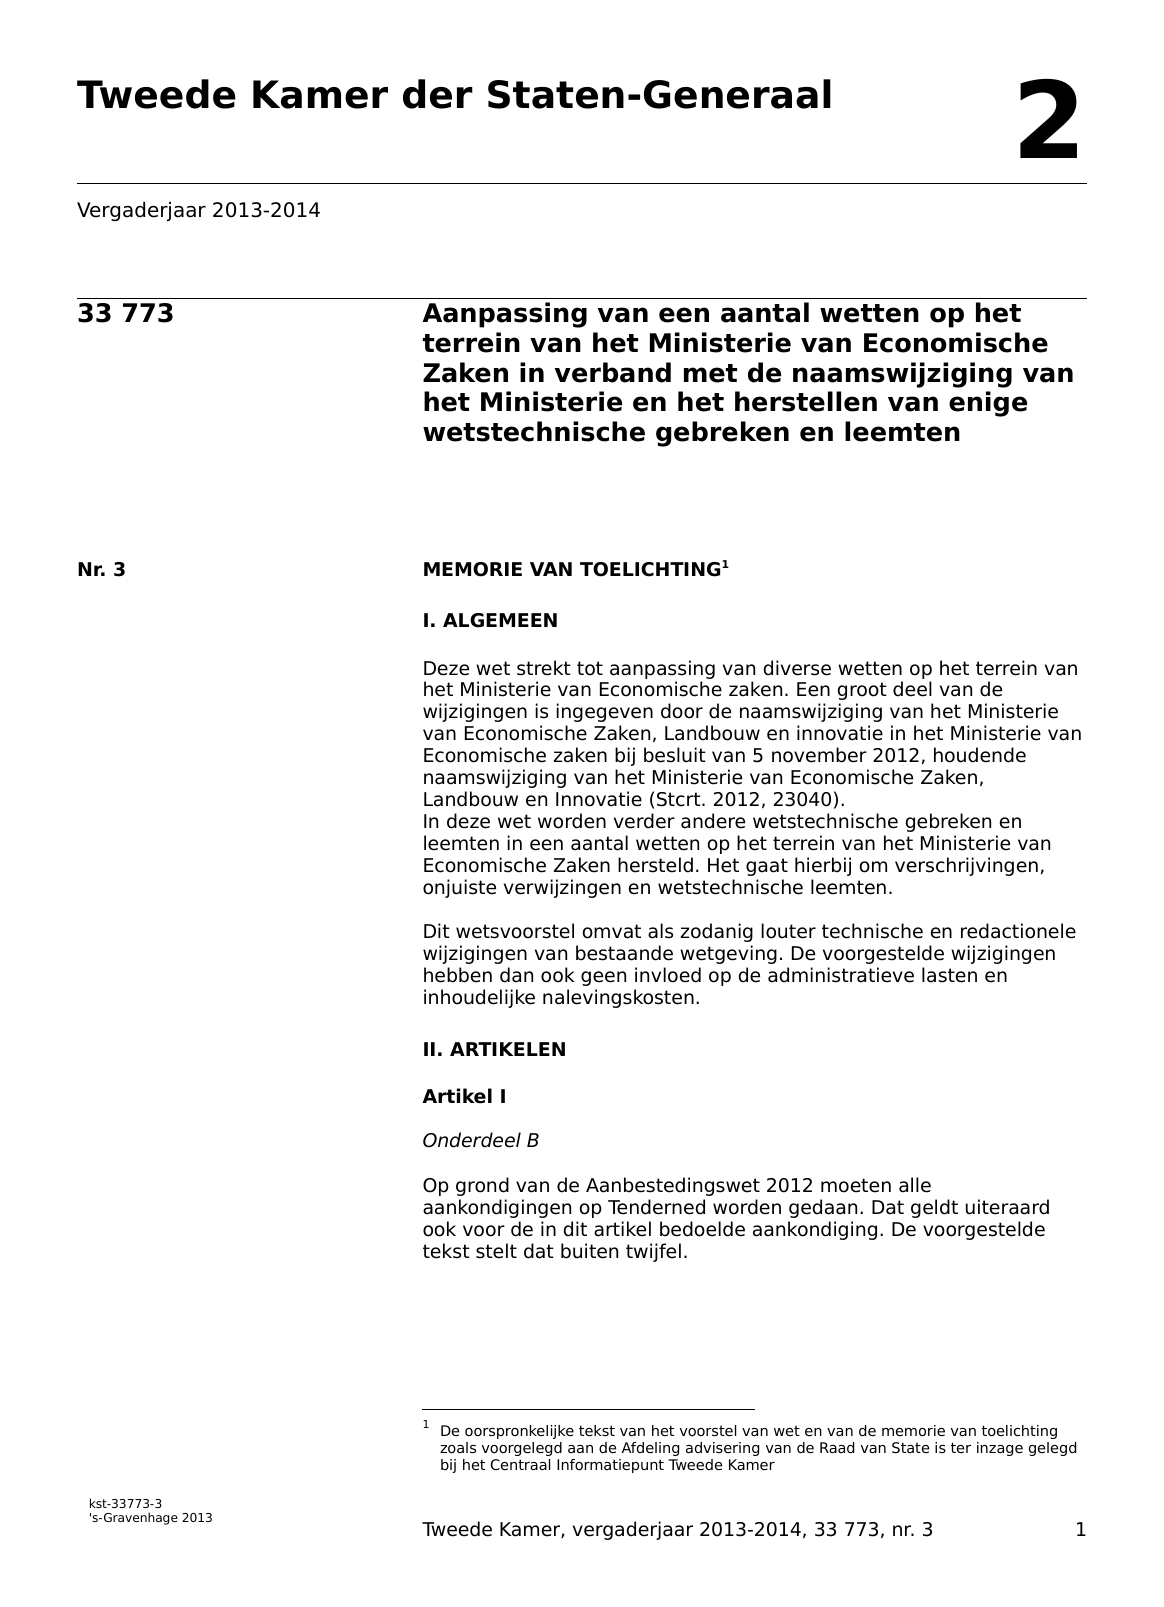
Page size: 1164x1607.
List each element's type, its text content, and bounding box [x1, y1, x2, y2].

text De oorspronkelijke tekst van het voorstel van wet en van de memorie van toelichting zoals voorgelegd aan de Afdeling advisering van de Raad van State is ter inzage gelegd bij het Centraal Informatiepunt Tweede Kamer [422, 1418, 1087, 1474]
text In deze wet worden verder andere wetstechnische gebreken en leemten in een aantal wetten op het terrein van het Ministerie van Economische Zaken hersteld. Het gaat hierbij om verschrijvingen, onjuiste verwijzingen en wetstechnische leemten. [422, 811, 1087, 899]
text kst-33773-3 [88, 1497, 323, 1511]
table_header Tweede Kamer der Staten-Generaal [77, 59, 886, 183]
text Dit wetsvoorstel omvat als zodanig louter technische en redactionele wijzigingen van bestaande wetgeving. De voorgestelde wijzigingen hebben dan ook geen invloed op de administratieve lasten en inhoudelijke nalevingskosten. [422, 921, 1087, 1009]
subtitle Artikel I [422, 1086, 1087, 1108]
subtitle Onderdeel B [422, 1130, 1087, 1152]
table_header 2 [886, 59, 1087, 183]
text 's-Gravenhage 2013 [88, 1511, 323, 1525]
text Op grond van de Aanbestedingswet 2012 moeten alle aankondigingen op Tenderned worden gedaan. Dat geldt uiteraard ook voor de in dit artikel bedoelde aankondiging. De voorgestelde tekst stelt dat buiten twijfel. [422, 1174, 1087, 1262]
subtitle I. ALGEMEEN [422, 610, 1087, 632]
subtitle 33 773 Aanpassing van een aantal wetten op het terrein van het Ministerie van Economische Zaken in verband met de naamswijziging van het Ministerie en het herstellen van enige wetstechnische gebreken en leemten [77, 299, 1087, 447]
text Deze wet strekt tot aanpassing van diverse wetten op het terrein van het Ministerie van Economische zaken. Een groot deel van de wijzigingen is ingegeven door de naamswijziging van het Ministerie van Economische Zaken, Landbouw en innovatie in het Ministerie van Economische zaken bij besluit van 5 november 2012, houdende naamswijziging van het Ministerie van Economische Zaken, Landbouw en Innovatie (Stcrt. 2012, 23040). [422, 657, 1087, 811]
subtitle II. ARTIKELEN [422, 1039, 1087, 1061]
subtitle Nr. 3 MEMORIE VAN TOELICHTING [77, 558, 1087, 580]
table_cell Vergaderjaar 2013-2014 [77, 184, 1087, 298]
